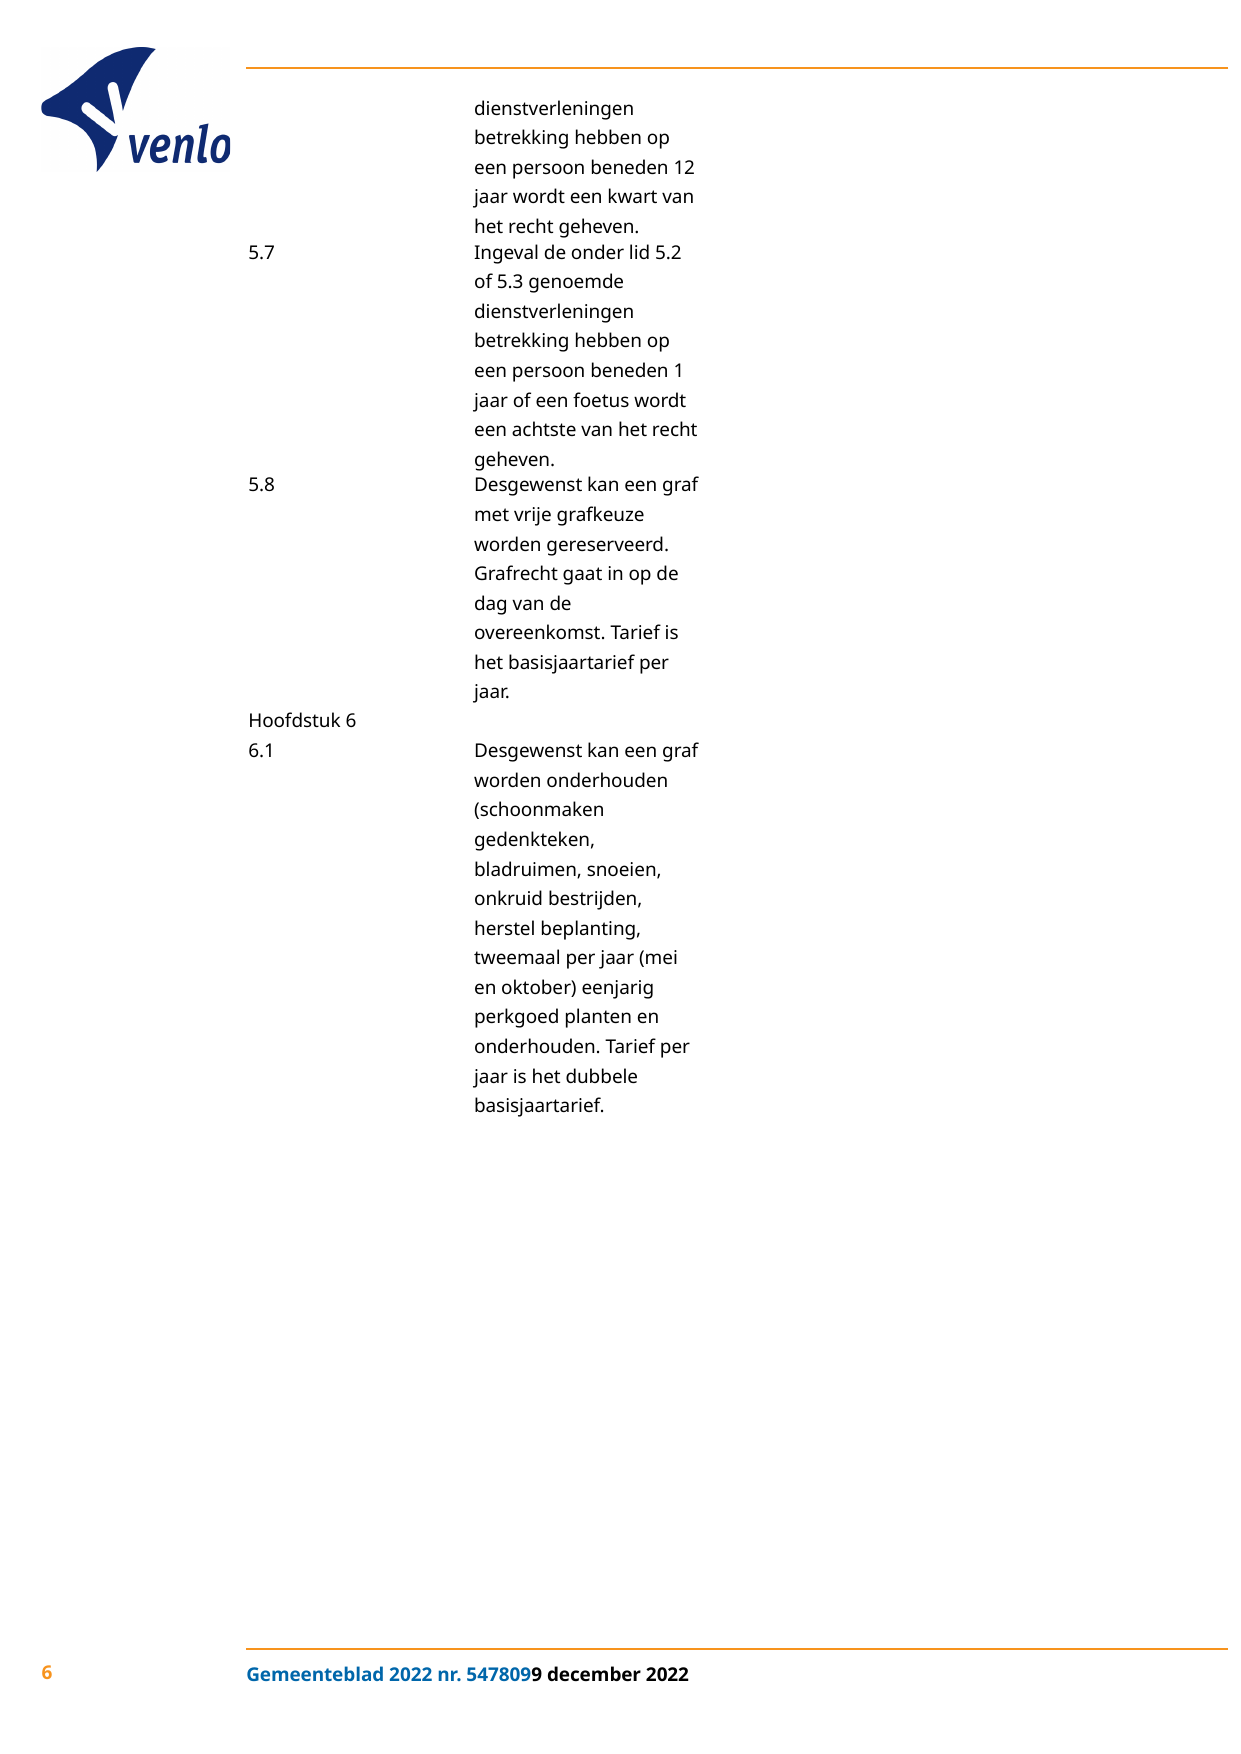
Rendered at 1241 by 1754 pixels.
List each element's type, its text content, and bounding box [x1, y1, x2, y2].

table_cell [700, 239, 926, 472]
table_cell [926, 472, 1152, 704]
table_cell 5.8 [248, 472, 474, 704]
text Hoofdstuk 6 [248, 708, 1152, 733]
table_cell dienstverleningen betrekking hebben op een persoon beneden 12 jaar wordt een kwart van het recht geheven. [474, 95, 700, 239]
table_cell [700, 95, 926, 239]
table_cell [248, 95, 474, 239]
table_cell Desgewenst kan een graf met vrije grafkeuze worden gereserveerd. Grafrecht gaat in op de dag van de overeenkomst. Tarief is het basisjaartarief per jaar. [474, 472, 700, 704]
table_cell [700, 472, 926, 704]
table_cell [926, 95, 1152, 239]
table_header [926, 738, 1152, 1118]
picture [41, 47, 231, 172]
table_cell 5.7 [248, 239, 474, 472]
table_cell Ingeval de onder lid 5.2 of 5.3 genoemde dienstverleningen betrekking hebben op een persoon beneden 1 jaar of een foetus wordt een achtste van het recht geheven. [474, 239, 700, 472]
table_header 6.1 [248, 738, 474, 1118]
table_header [700, 738, 926, 1118]
table_cell [926, 239, 1152, 472]
table_header Desgewenst kan een graf worden onderhouden (schoonmaken gedenkteken, bladruimen, snoeien, onkruid bestrijden, herstel beplanting, tweemaal per jaar (mei en oktober) eenjarig perkgoed planten en onderhouden. Tarief per jaar is het dubbele basisjaartarief. [474, 738, 700, 1118]
